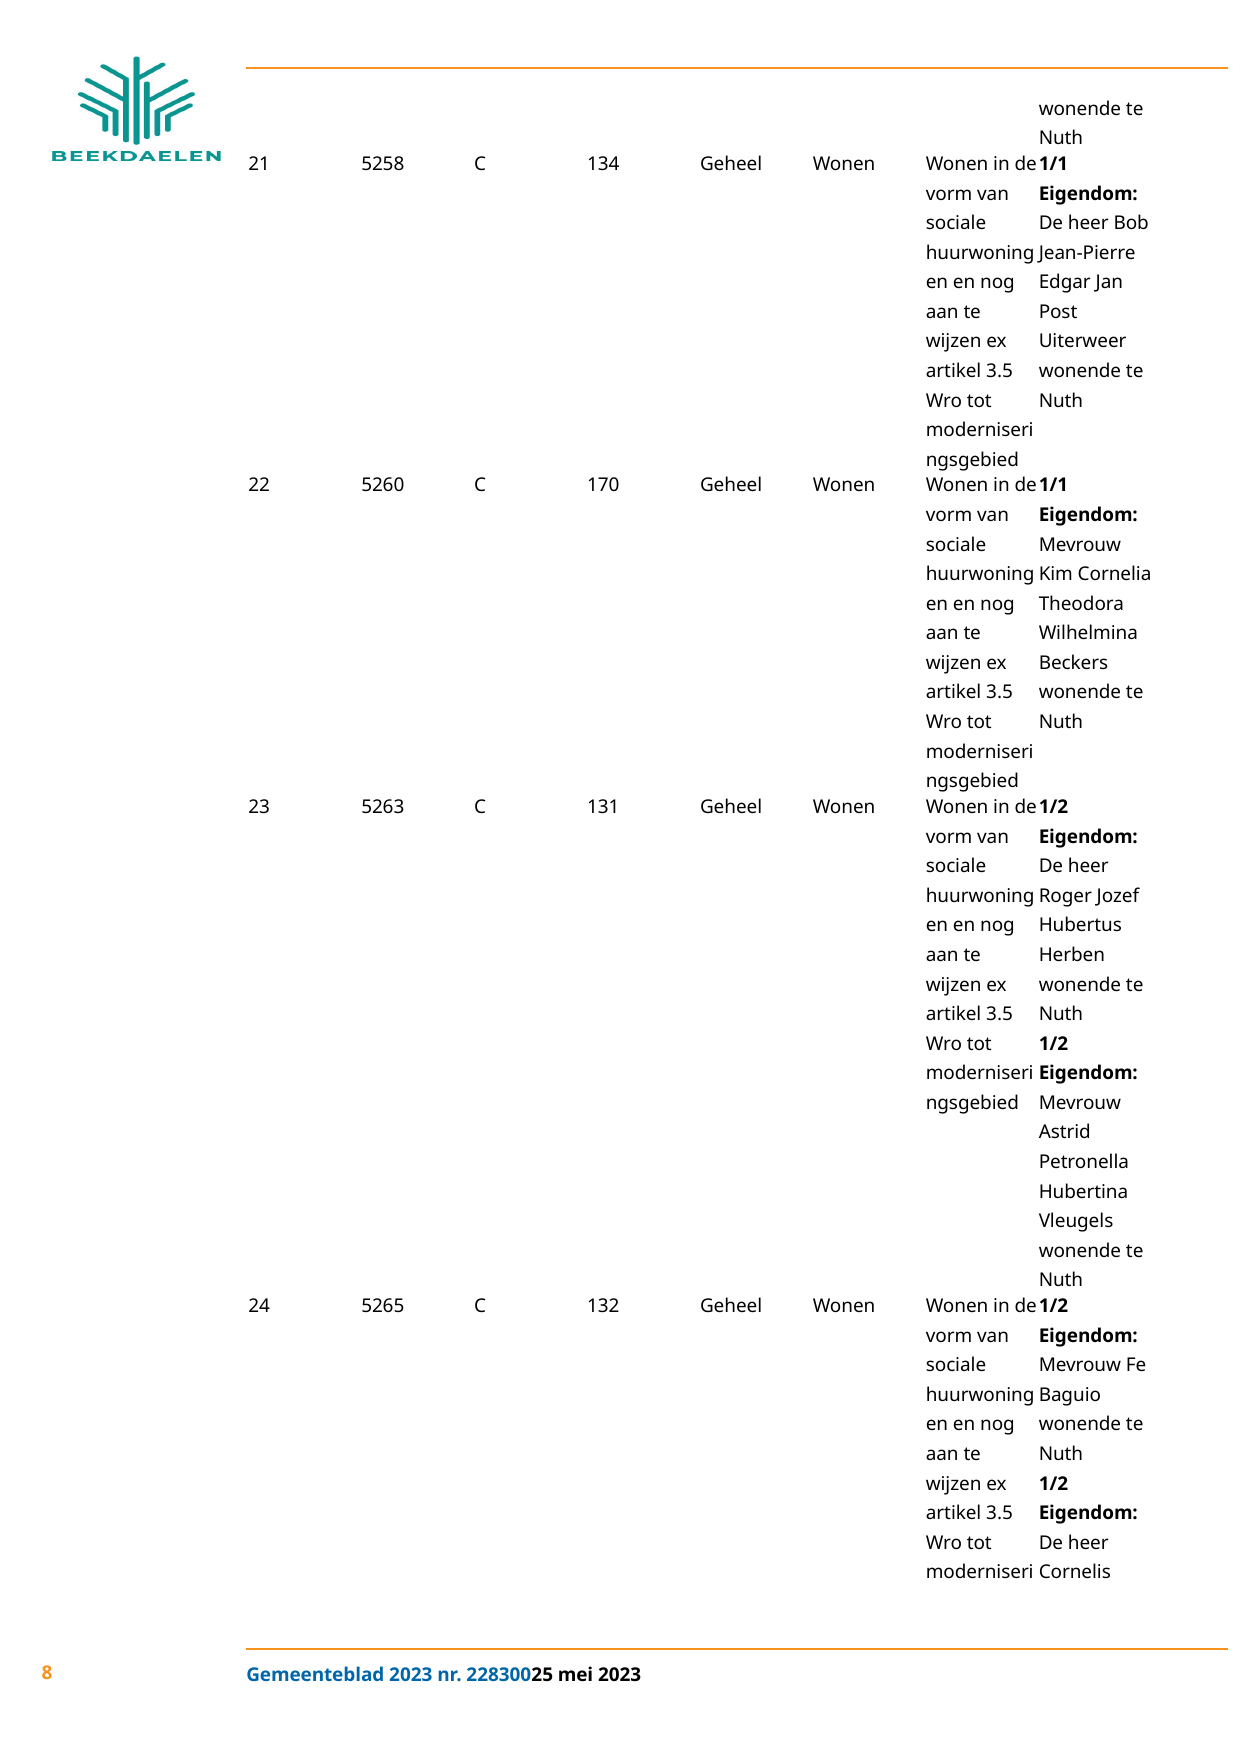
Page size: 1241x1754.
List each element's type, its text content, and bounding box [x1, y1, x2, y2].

table_cell C [474, 150, 587, 472]
table_cell wonende te Nuth [1039, 95, 1152, 150]
table_cell [813, 95, 926, 150]
table_cell Wonen in de vorm van sociale huurwoningen en nog aan te wijzen ex artikel 3.5 Wro tot moderniseri [926, 1292, 1038, 1584]
table_cell Geheel [700, 1292, 813, 1584]
table_cell 170 [587, 472, 700, 793]
table_cell 5258 [361, 150, 474, 472]
table_cell 23 [248, 793, 361, 1292]
table_cell 1/2 Eigendom: De heer Roger Jozef Hubertus Herben wonende te Nuth 1/2 Eigendom:Mevrouw Astrid Petronella Hubertina Vleugels wonende te Nuth [1039, 793, 1152, 1292]
table_cell Wonen [813, 1292, 926, 1584]
table_cell Wonen in de vorm van sociale huurwoningen en nog aan te wijzen ex artikel 3.5 Wro tot moderniseringsgebied [926, 150, 1038, 472]
table_cell Geheel [700, 472, 813, 793]
table_cell 21 [248, 150, 361, 472]
table_cell [700, 95, 813, 150]
table_cell C [474, 1292, 587, 1584]
table_cell Wonen in de vorm van sociale huurwoningen en nog aan te wijzen ex artikel 3.5 Wro tot moderniseringsgebied [926, 793, 1038, 1292]
table_cell 132 [587, 1292, 700, 1584]
table_cell 22 [248, 472, 361, 793]
picture [41, 47, 231, 172]
table_cell Geheel [700, 150, 813, 472]
table_cell Wonen [813, 150, 926, 472]
table_cell Geheel [700, 793, 813, 1292]
table_cell 131 [587, 793, 700, 1292]
table_cell [926, 95, 1038, 150]
table_cell 24 [248, 1292, 361, 1584]
table_cell 5265 [361, 1292, 474, 1584]
table_cell 5260 [361, 472, 474, 793]
table_cell [474, 95, 587, 150]
table_cell 1/1 Eigendom: De heer Bob Jean-Pierre Edgar Jan Post Uiterweer wonende te Nuth [1039, 150, 1152, 472]
table_cell 1/1 Eigendom: Mevrouw Kim Cornelia Theodora Wilhelmina Beckers wonende te Nuth [1039, 472, 1152, 793]
table_cell Wonen in de vorm van sociale huurwoningen en nog aan te wijzen ex artikel 3.5 Wro tot moderniseringsgebied [926, 472, 1038, 793]
table_cell [248, 95, 361, 150]
table_cell C [474, 472, 587, 793]
table_cell 5263 [361, 793, 474, 1292]
table_cell 1/2 Eigendom: Mevrouw Fe Baguio wonende te Nuth 1/2 Eigendom: De heer Cornelis [1039, 1292, 1152, 1584]
table_cell C [474, 793, 587, 1292]
table_cell [587, 95, 700, 150]
table_cell 134 [587, 150, 700, 472]
table_cell Wonen [813, 793, 926, 1292]
table_cell Wonen [813, 472, 926, 793]
table_cell [361, 95, 474, 150]
